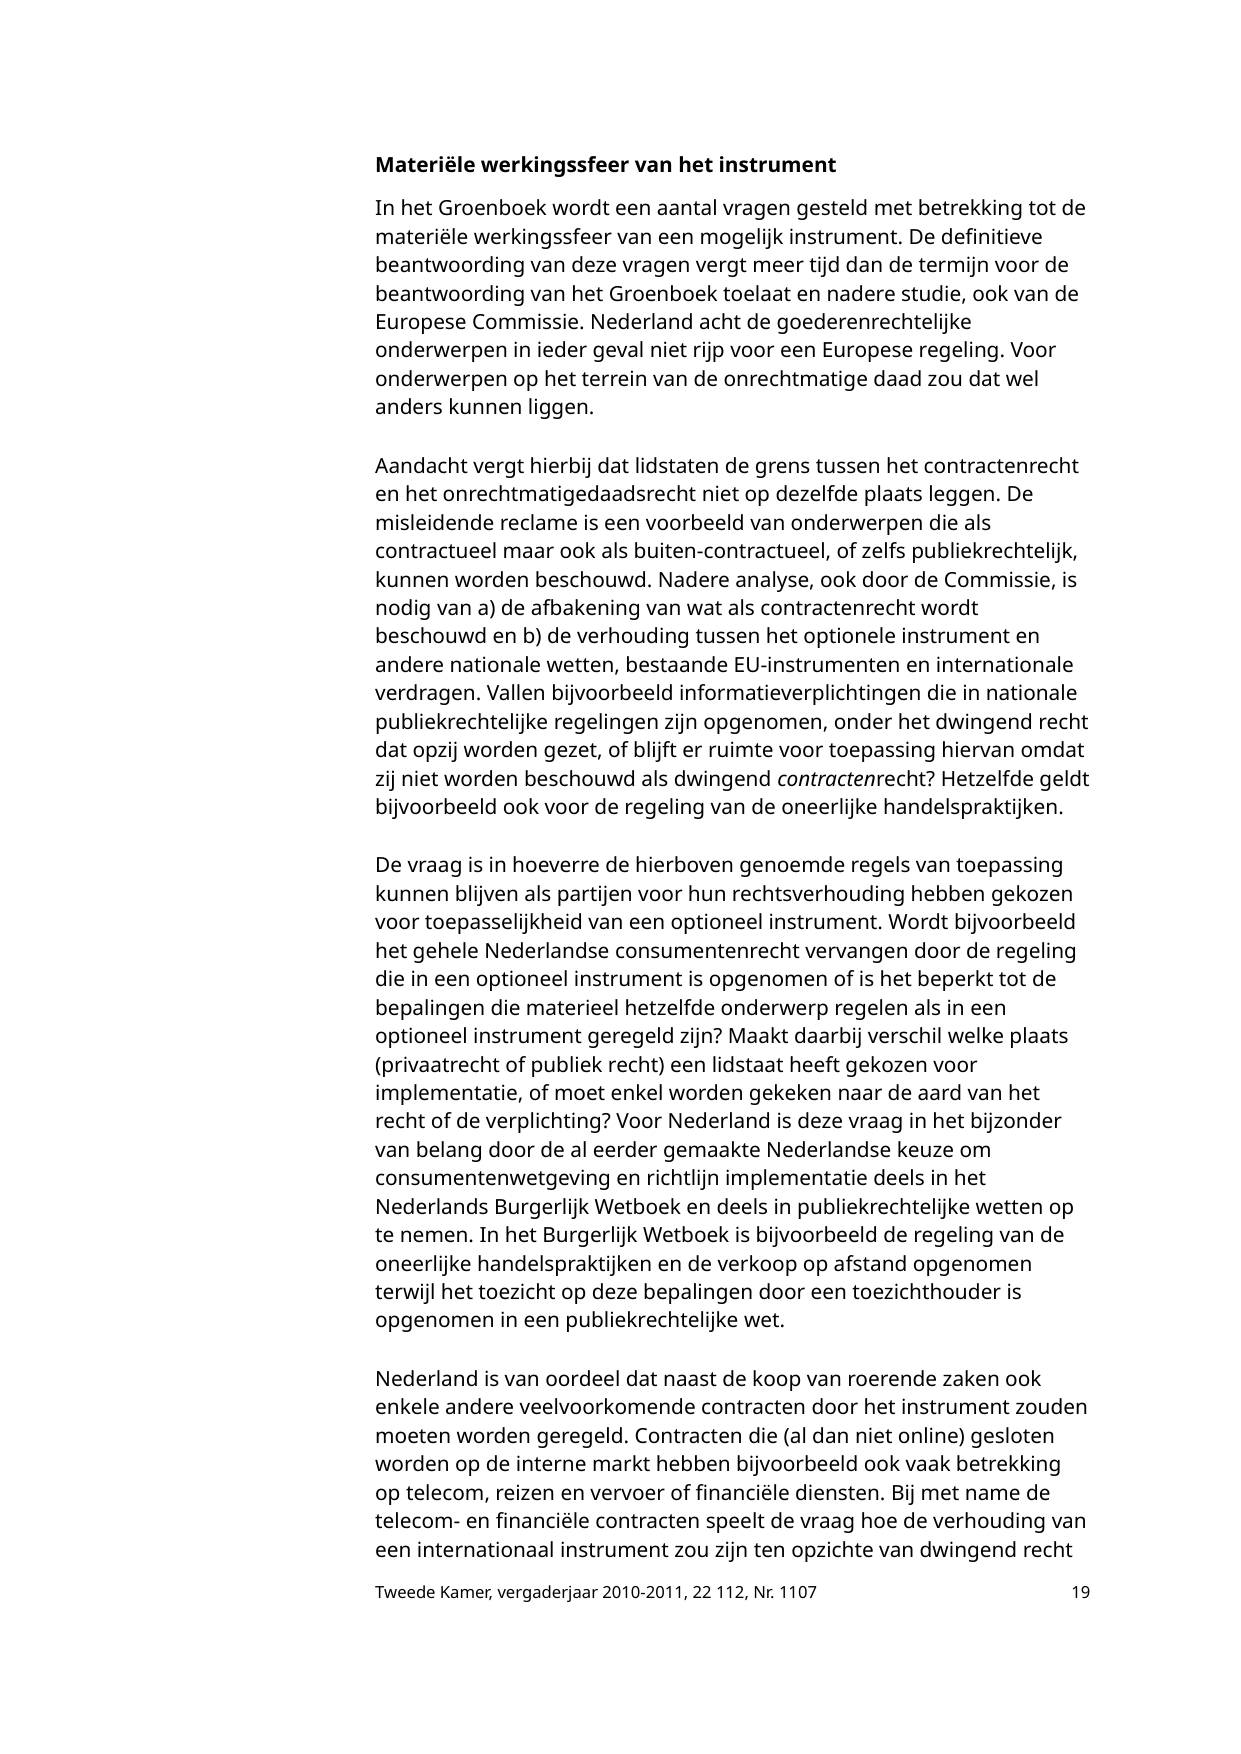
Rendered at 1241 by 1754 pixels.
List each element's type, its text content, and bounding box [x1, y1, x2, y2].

text Aandacht vergt hierbij dat lidstaten de grens tussen het contractenrecht en het onrechtmatigedaadsrecht niet op dezelfde plaats leggen. De misleidende reclame is een voorbeeld van onderwerpen die als contractueel maar ook als buiten-contractueel, of zelfs publiekrechtelijk, kunnen worden beschouwd. Nadere analyse, ook door de Commissie, is nodig van a) de afbakening van wat als contractenrecht wordt beschouwd en b) de verhouding tussen het optionele instrument en andere nationale wetten, bestaande EU-instrumenten en internationale verdragen. Vallen bijvoorbeeld informatieverplichtingen die in nationale publiekrechtelijke regelingen zijn opgenomen, onder het dwingend recht dat opzij worden gezet, of blijft er ruimte voor toepassing hiervan omdat zij niet worden beschouwd als dwingend contractenrecht? Hetzelfde geldt bijvoorbeeld ook voor de regeling van de oneerlijke handelspraktijken. [375, 451, 1090, 821]
text De vraag is in hoeverre de hierboven genoemde regels van toepassing kunnen blijven als partijen voor hun rechtsverhouding hebben gekozen voor toepasselijkheid van een optioneel instrument. Wordt bijvoorbeeld het gehele Nederlandse consumentenrecht vervangen door de regeling die in een optioneel instrument is opgenomen of is het beperkt tot de bepalingen die materieel hetzelfde onderwerp regelen als in een optioneel instrument geregeld zijn? Maakt daarbij verschil welke plaats (privaatrecht of publiek recht) een lidstaat heeft gekozen voor implementatie, of moet enkel worden gekeken naar de aard van het recht of de verplichting? Voor Nederland is deze vraag in het bijzonder van belang door de al eerder gemaakte Nederlandse keuze om consumentenwetgeving en richtlijn implementatie deels in het Nederlands Burgerlijk Wetboek en deels in publiekrechtelijke wetten op te nemen. In het Burgerlijk Wetboek is bijvoorbeeld de regeling van de oneerlijke handelspraktijken en de verkoop op afstand opgenomen terwijl het toezicht op deze bepalingen door een toezichthouder is opgenomen in een publiekrechtelijke wet. [375, 851, 1090, 1334]
text In het Groenboek wordt een aantal vragen gesteld met betrekking tot de materiële werkingssfeer van een mogelijk instrument. De definitieve beantwoording van deze vragen vergt meer tijd dan de termijn voor de beantwoording van het Groenboek toelaat en nadere studie, ook van de Europese Commissie. Nederland acht de goederenrechtelijke onderwerpen in ieder geval niet rijp voor een Europese regeling. Voor onderwerpen op het terrein van de onrechtmatige daad zou dat wel anders kunnen liggen. [375, 193, 1090, 421]
text Materiële werkingssfeer van het instrument [375, 150, 1090, 178]
text Nederland is van oordeel dat naast de koop van roerende zaken ook enkele andere veelvoorkomende contracten door het instrument zouden moeten worden geregeld. Contracten die (al dan niet online) gesloten worden op de interne markt hebben bijvoorbeeld ook vaak betrekking op telecom, reizen en vervoer of financiële diensten. Bij met name de telecom- en financiële contracten speelt de vraag hoe de verhouding van een internationaal instrument zou zijn ten opzichte van dwingend recht [375, 1364, 1090, 1563]
